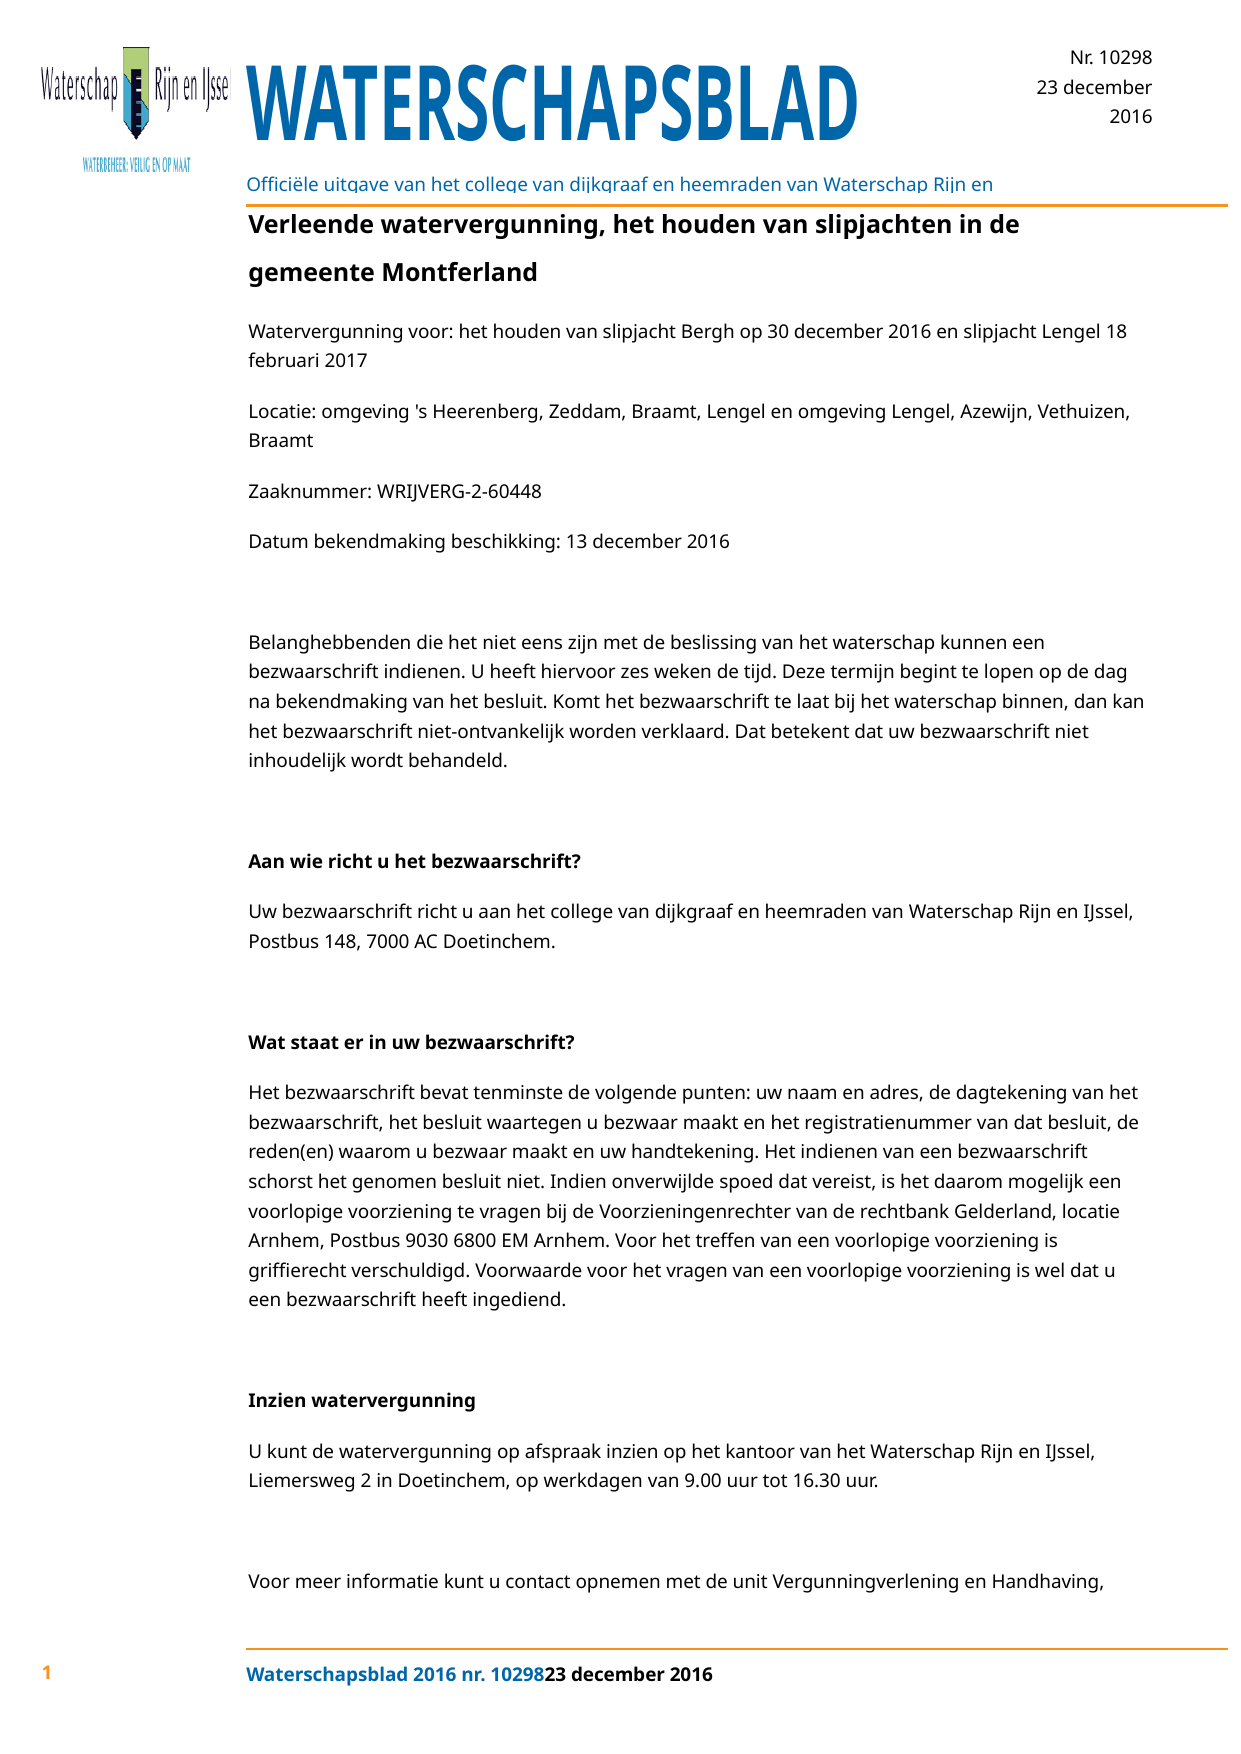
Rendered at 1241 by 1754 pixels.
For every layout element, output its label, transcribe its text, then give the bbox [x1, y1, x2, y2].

text Datum bekendmaking beschikking: 13 december 2016 [248, 528, 1152, 554]
text Wat staat er in uw bezwaarschrift? [248, 1029, 1152, 1055]
text Uw bezwaarschrift richt u aan het college van dijkgraaf en heemraden van Waterschap Rijn en IJssel, Postbus 148, 7000 AC Doetinchem. [248, 899, 1152, 954]
picture [41, 47, 231, 172]
text Belanghebbenden die het niet eens zijn met de beslissing van het waterschap kunnen een bezwaarschrift indienen. U heeft hiervoor zes weken de tijd. Deze termijn begint te lopen op de dag na bekendmaking van het besluit. Komt het bezwaarschrift te laat bij het waterschap binnen, dan kan het bezwaarschrift niet-ontvankelijk worden verklaard. Dat betekent dat uw bezwaarschrift niet inhoudelijk wordt behandeld. [248, 629, 1152, 773]
text Inzien watervergunning [248, 1387, 1152, 1413]
text U kunt de watervergunning op afspraak inzien op het kantoor van het Waterschap Rijn en IJssel, Liemersweg 2 in Doetinchem, op werkdagen van 9.00 uur tot 16.30 uur. [248, 1438, 1152, 1493]
text Aan wie richt u het bezwaarschrift? [248, 848, 1152, 874]
text Verleende watervergunning, het houden van slipjachten in de gemeente Montferland [248, 207, 1152, 288]
text Zaaknummer: WRIJVERG-2-60448 [248, 478, 1152, 504]
text Watervergunning voor: het houden van slipjacht Bergh op 30 december 2016 en slipjacht Lengel 18 februari 2017 [248, 318, 1152, 373]
text Voor meer informatie kunt u contact opnemen met de unit Vergunningverlening en Handhaving, [248, 1568, 1152, 1594]
text Het bezwaarschrift bevat tenminste de volgende punten: uw naam en adres, de dagtekening van het bezwaarschrift, het besluit waartegen u bezwaar maakt en het registratienummer van dat besluit, de reden(en) waarom u bezwaar maakt en uw handtekening. Het indienen van een bezwaarschrift schorst het genomen besluit niet. Indien onverwijlde spoed dat vereist, is het daarom mogelijk een voorlopige voorziening te vragen bij de Voorzieningenrechter van de rechtbank Gelderland, locatie Arnhem, Postbus 9030 6800 EM Arnhem. Voor het treffen van een voorlopige voorziening is griffierecht verschuldigd. Voorwaarde voor het vragen van een voorlopige voorziening is wel dat u een bezwaarschrift heeft ingediend. [248, 1079, 1152, 1312]
text Locatie: omgeving 's Heerenberg, Zeddam, Braamt, Lengel en omgeving Lengel, Azewijn, Vethuizen, Braamt [248, 398, 1152, 453]
